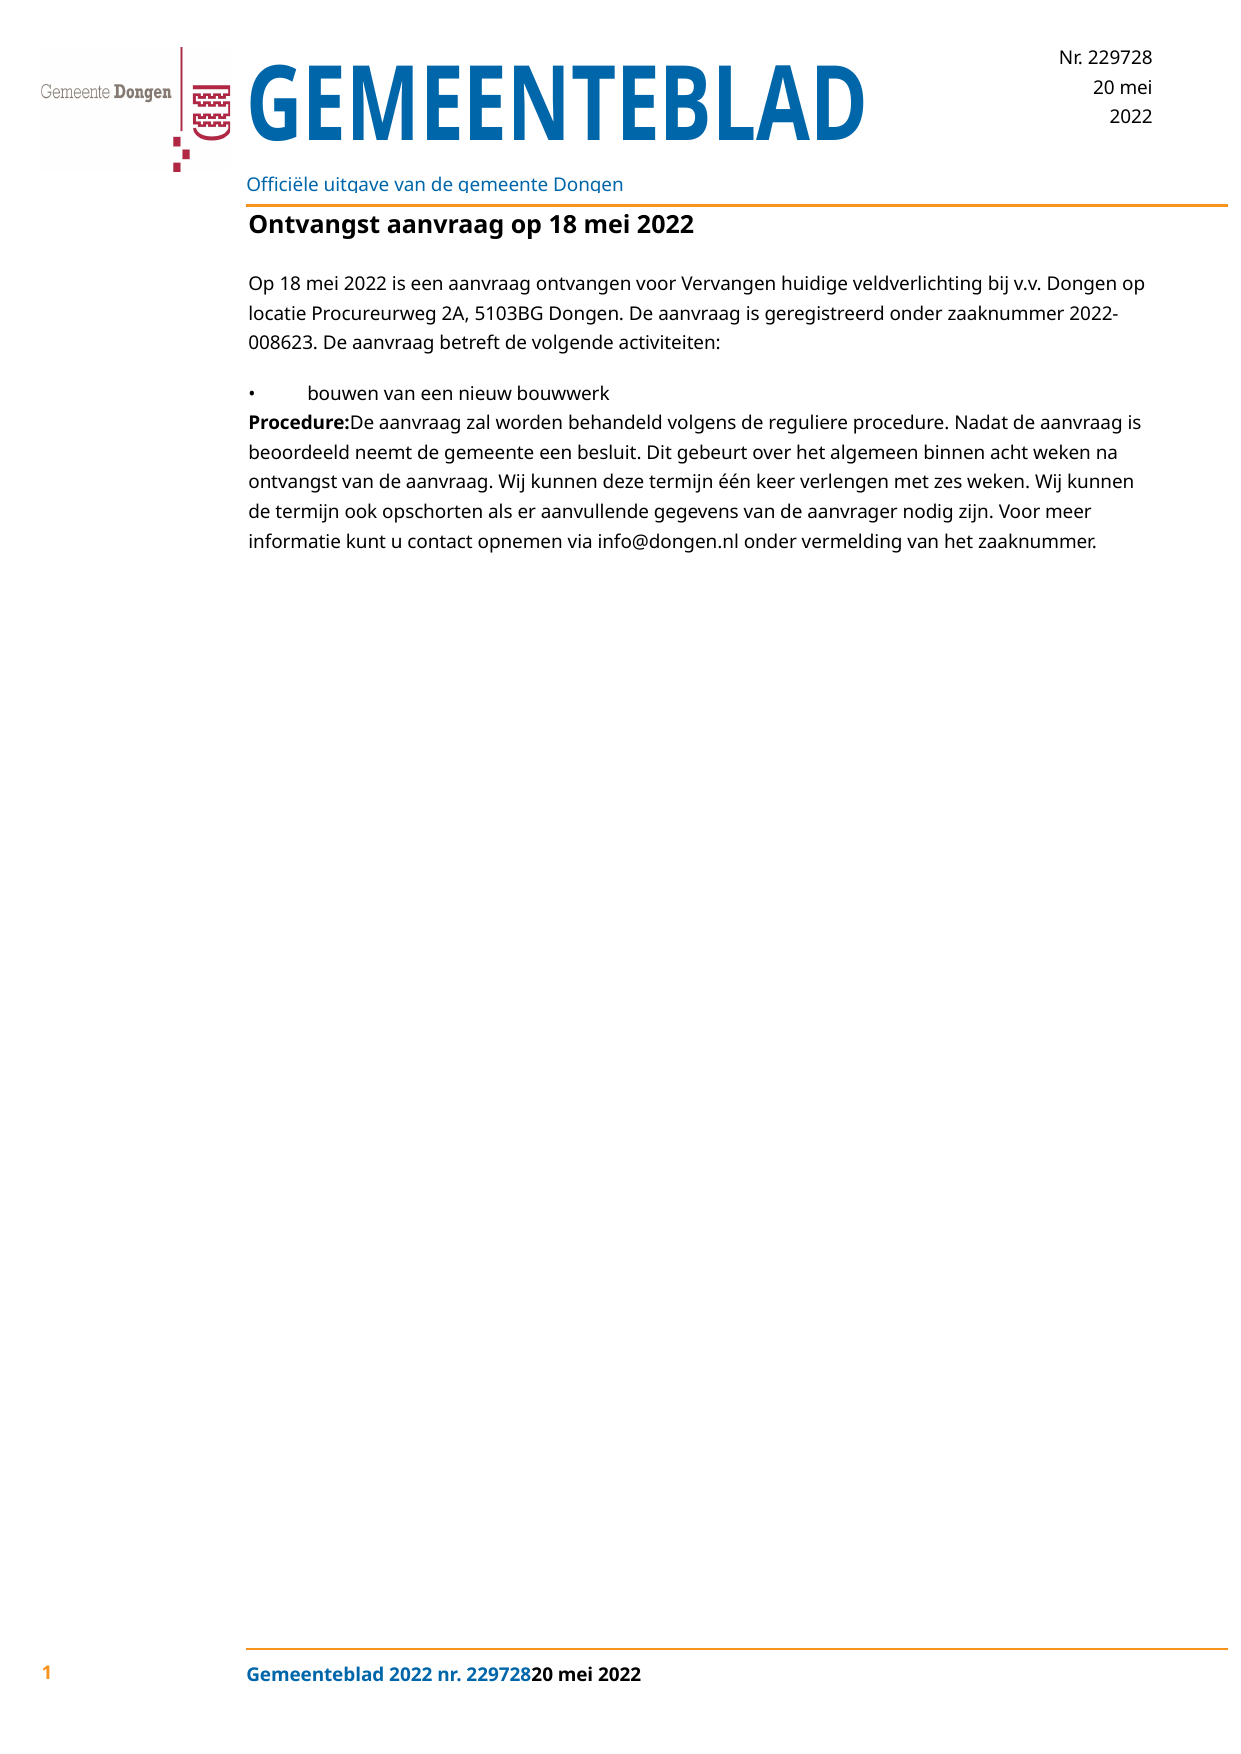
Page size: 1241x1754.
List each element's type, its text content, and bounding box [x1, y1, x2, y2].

text Ontvangst aanvraag op 18 mei 2022 [248, 207, 1152, 241]
list bouwen van een nieuw bouwwerk [248, 380, 1152, 406]
picture [41, 47, 231, 172]
text Op 18 mei 2022 is een aanvraag ontvangen voor Vervangen huidige veldverlichting bij v.v. Dongen op locatie Procureurweg 2A, 5103BG Dongen. De aanvraag is geregistreerd onder zaaknummer 2022-008623. De aanvraag betreft de volgende activiteiten: [248, 270, 1152, 355]
text Procedure:De aanvraag zal worden behandeld volgens de reguliere procedure. Nadat de aanvraag is beoordeeld neemt de gemeente een besluit. Dit gebeurt over het algemeen binnen acht weken na ontvangst van de aanvraag. Wij kunnen deze termijn één keer verlengen met zes weken. Wij kunnen de termijn ook opschorten als er aanvullende gegevens van de aanvrager nodig zijn. Voor meer informatie kunt u contact opnemen via info@dongen.nl onder vermelding van het zaaknummer. [248, 409, 1152, 553]
